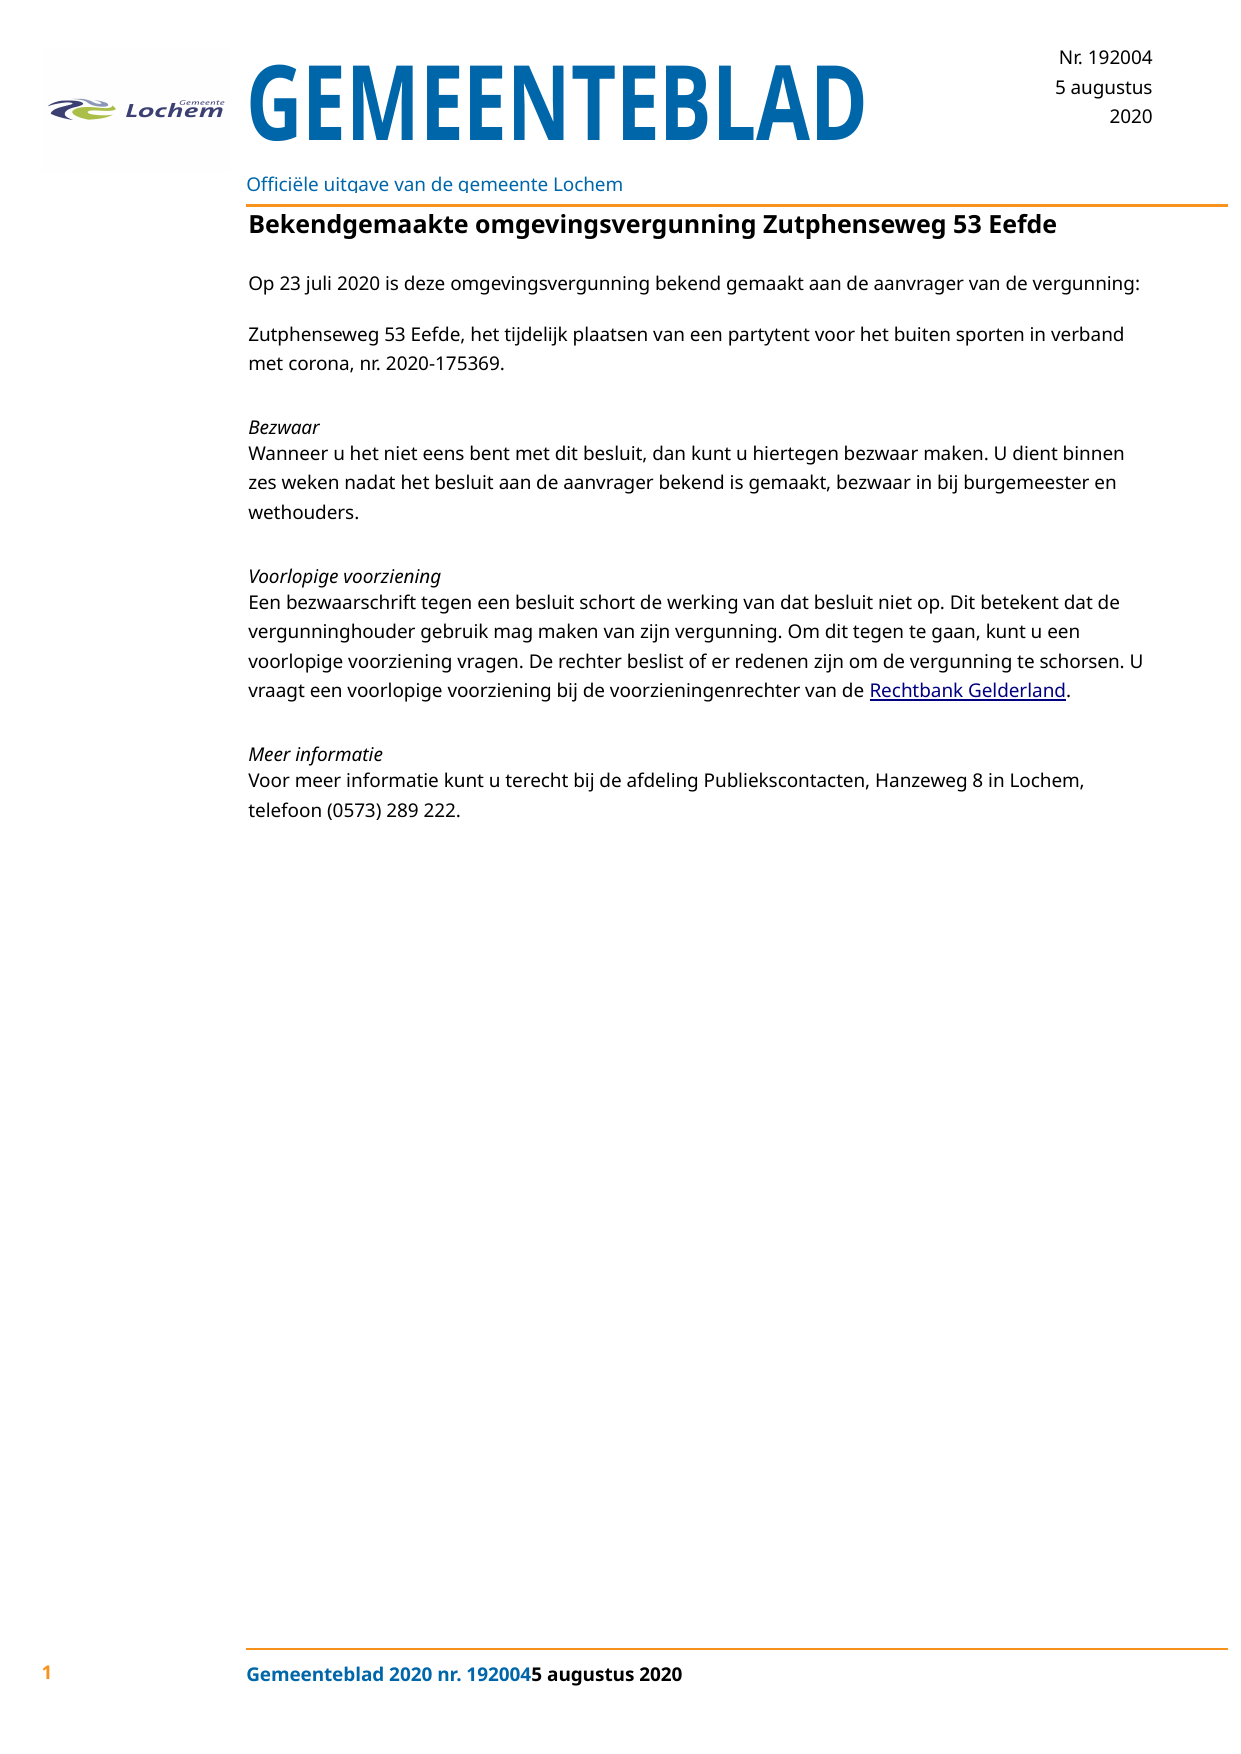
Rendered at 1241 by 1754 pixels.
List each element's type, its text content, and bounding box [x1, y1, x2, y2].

text Voor meer informatie kunt u terecht bij de afdeling Publiekscontacten, Hanzeweg 8 in Lochem, telefoon (0573) 289 222. [248, 767, 1152, 823]
text Op 23 juli 2020 is deze omgevingsvergunning bekend gemaakt aan de aanvrager van de vergunning: [248, 270, 1152, 296]
text Meer informatie [248, 742, 1152, 767]
text Wanneer u het niet eens bent met dit besluit, dan kunt u hiertegen bezwaar maken. U dient binnen zes weken nadat het besluit aan de aanvrager bekend is gemaakt, bezwaar in bij burgemeester en wethouders. [248, 440, 1152, 525]
text Voorlopige voorziening [248, 563, 1152, 589]
text Bezwaar [248, 414, 1152, 440]
text Bekendgemaakte omgevingsvergunning Zutphenseweg 53 Eefde [248, 207, 1152, 241]
text Een bezwaarschrift tegen een besluit schort de werking van dat besluit niet op. Dit betekent dat de vergunninghouder gebruik mag maken van zijn vergunning. Om dit tegen te gaan, kunt u een voorlopige voorziening vragen. De rechter beslist of er redenen zijn om de vergunning te schorsen. U vraagt een voorlopige voorziening bij de voorzieningenrechter van de Rechtbank Gelderland. [248, 589, 1152, 703]
text Zutphenseweg 53 Eefde, het tijdelijk plaatsen van een partytent voor het buiten sporten in verband met corona, nr. 2020-175369. [248, 321, 1152, 376]
picture [41, 47, 231, 172]
